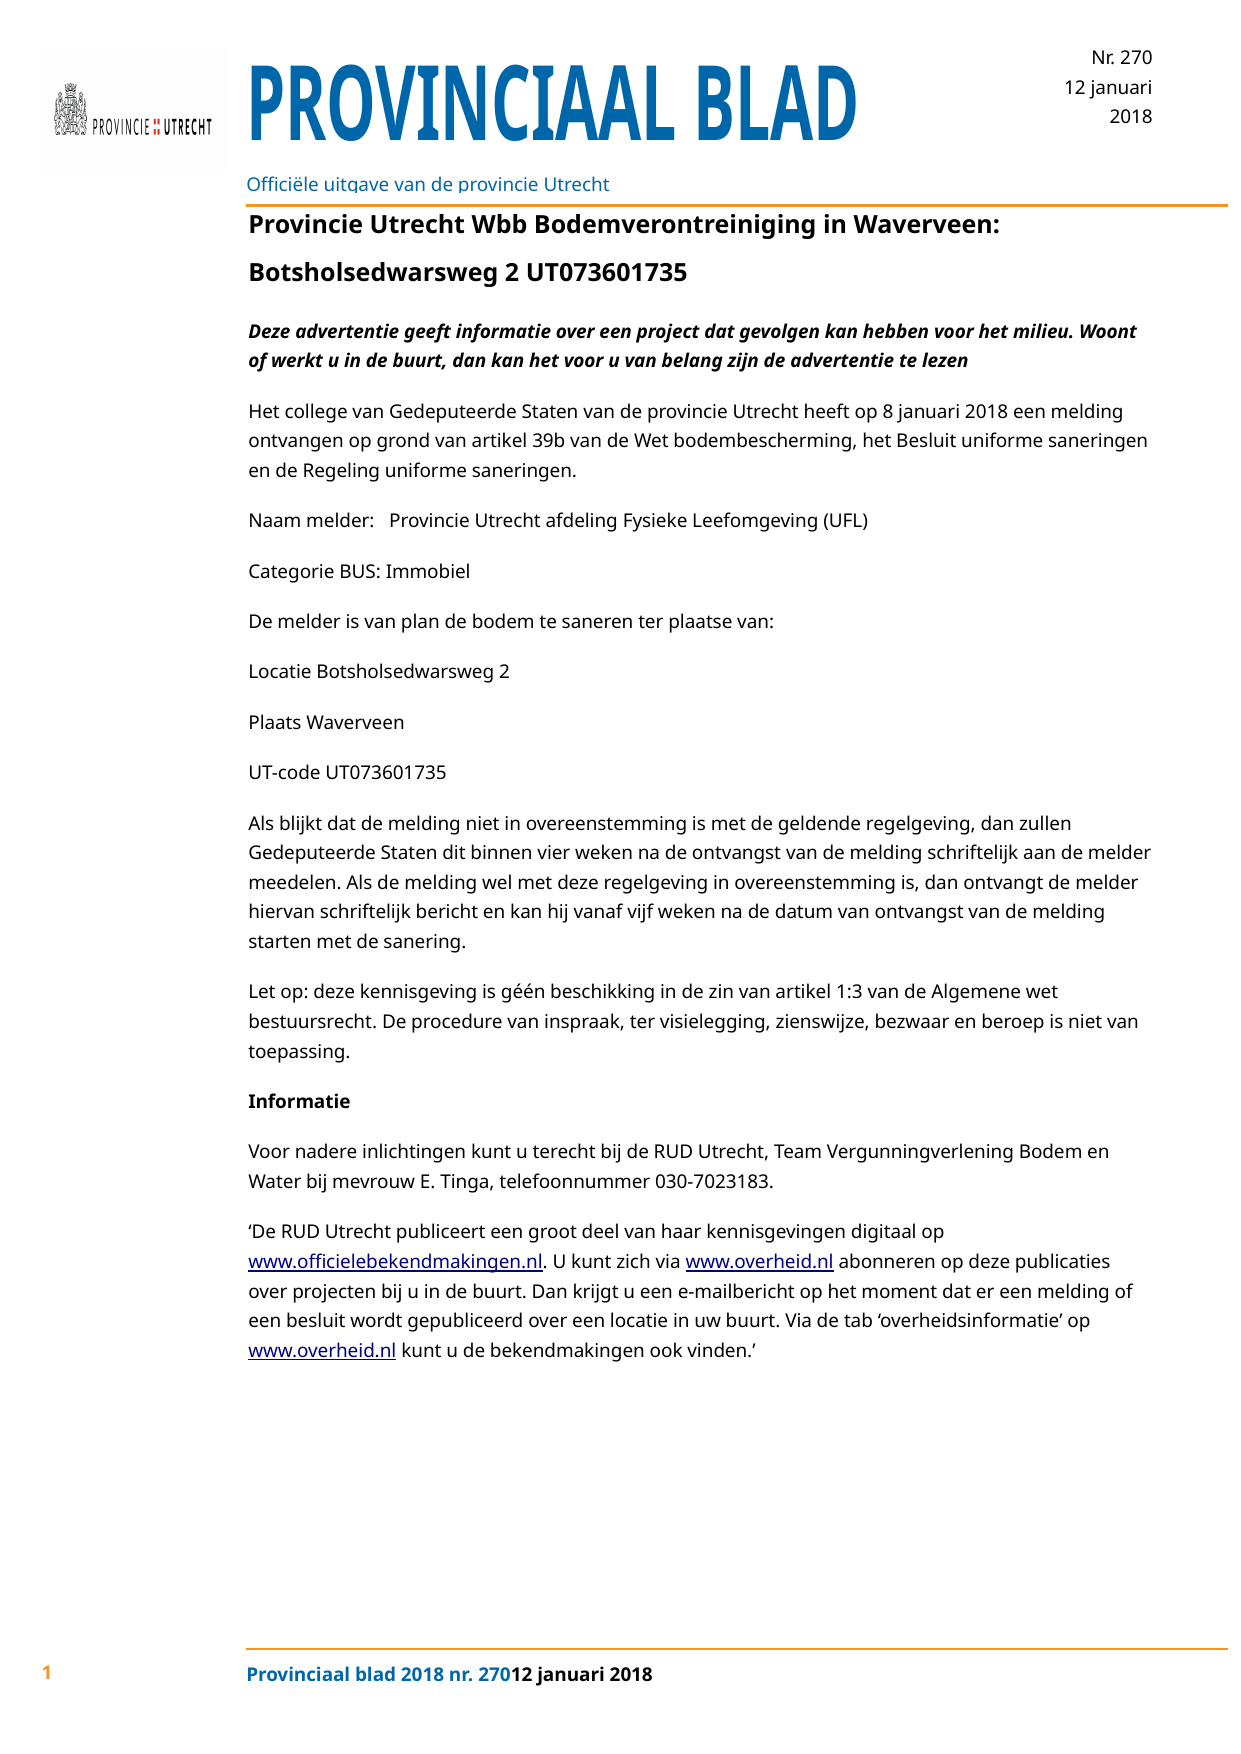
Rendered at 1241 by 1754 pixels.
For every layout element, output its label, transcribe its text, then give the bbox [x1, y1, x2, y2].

text Let op: deze kennisgeving is géén beschikking in de zin van artikel 1:3 van de Algemene wet bestuursrecht. De procedure van inspraak, ter visielegging, zienswijze, bezwaar en beroep is niet van toepassing. [248, 979, 1152, 1064]
text Het college van Gedeputeerde Staten van de provincie Utrecht heeft op 8 januari 2018 een melding ontvangen op grond van artikel 39b van de Wet bodembescherming, het Besluit uniforme saneringen en de Regeling uniforme saneringen. [248, 398, 1152, 483]
text Locatie Botsholsedwarsweg 2 [248, 659, 1152, 684]
text Provincie Utrecht Wbb Bodemverontreiniging in Waverveen: Botsholsedwarsweg 2 UT073601735 [248, 207, 1152, 288]
text Voor nadere inlichtingen kunt u terecht bij de RUD Utrecht, Team Vergunningverlening Bodem en Water bij mevrouw E. Tinga, telefoonnummer 030-7023183. [248, 1139, 1152, 1194]
picture [41, 47, 231, 172]
text Deze advertentie geeft informatie over een project dat gevolgen kan hebben voor het milieu. Woont of werkt u in de buurt, dan kan het voor u van belang zijn de advertentie te lezen [248, 318, 1152, 373]
text Plaats Waverveen [248, 709, 1152, 735]
text Als blijkt dat de melding niet in overeenstemming is met de geldende regelgeving, dan zullen Gedeputeerde Staten dit binnen vier weken na de ontvangst van de melding schriftelijk aan de melder meedelen. Als de melding wel met deze regelgeving in overeenstemming is, dan ontvangt de melder hiervan schriftelijk bericht en kan hij vanaf vijf weken na de datum van ontvangst van de melding starten met de sanering. [248, 810, 1152, 954]
text De melder is van plan de bodem te saneren ter plaatse van: [248, 608, 1152, 634]
text Naam melder: Provincie Utrecht afdeling Fysieke Leefomgeving (UFL) [248, 507, 1152, 533]
text Informatie [248, 1088, 1152, 1114]
text Categorie BUS: Immobiel [248, 558, 1152, 584]
text ‘De RUD Utrecht publiceert een groot deel van haar kennisgevingen digitaal op www.officielebekendmakingen.nl. U kunt zich via www.overheid.nl abonneren op deze publicaties over projecten bij u in de buurt. Dan krijgt u een e-mailbericht op het moment dat er een melding of een besluit wordt gepubliceerd over een locatie in uw buurt. Via de tab ‘overheidsinformatie’ op www.overheid.nl kunt u de bekendmakingen ook vinden.’ [248, 1219, 1152, 1363]
text UT-code UT073601735 [248, 759, 1152, 785]
